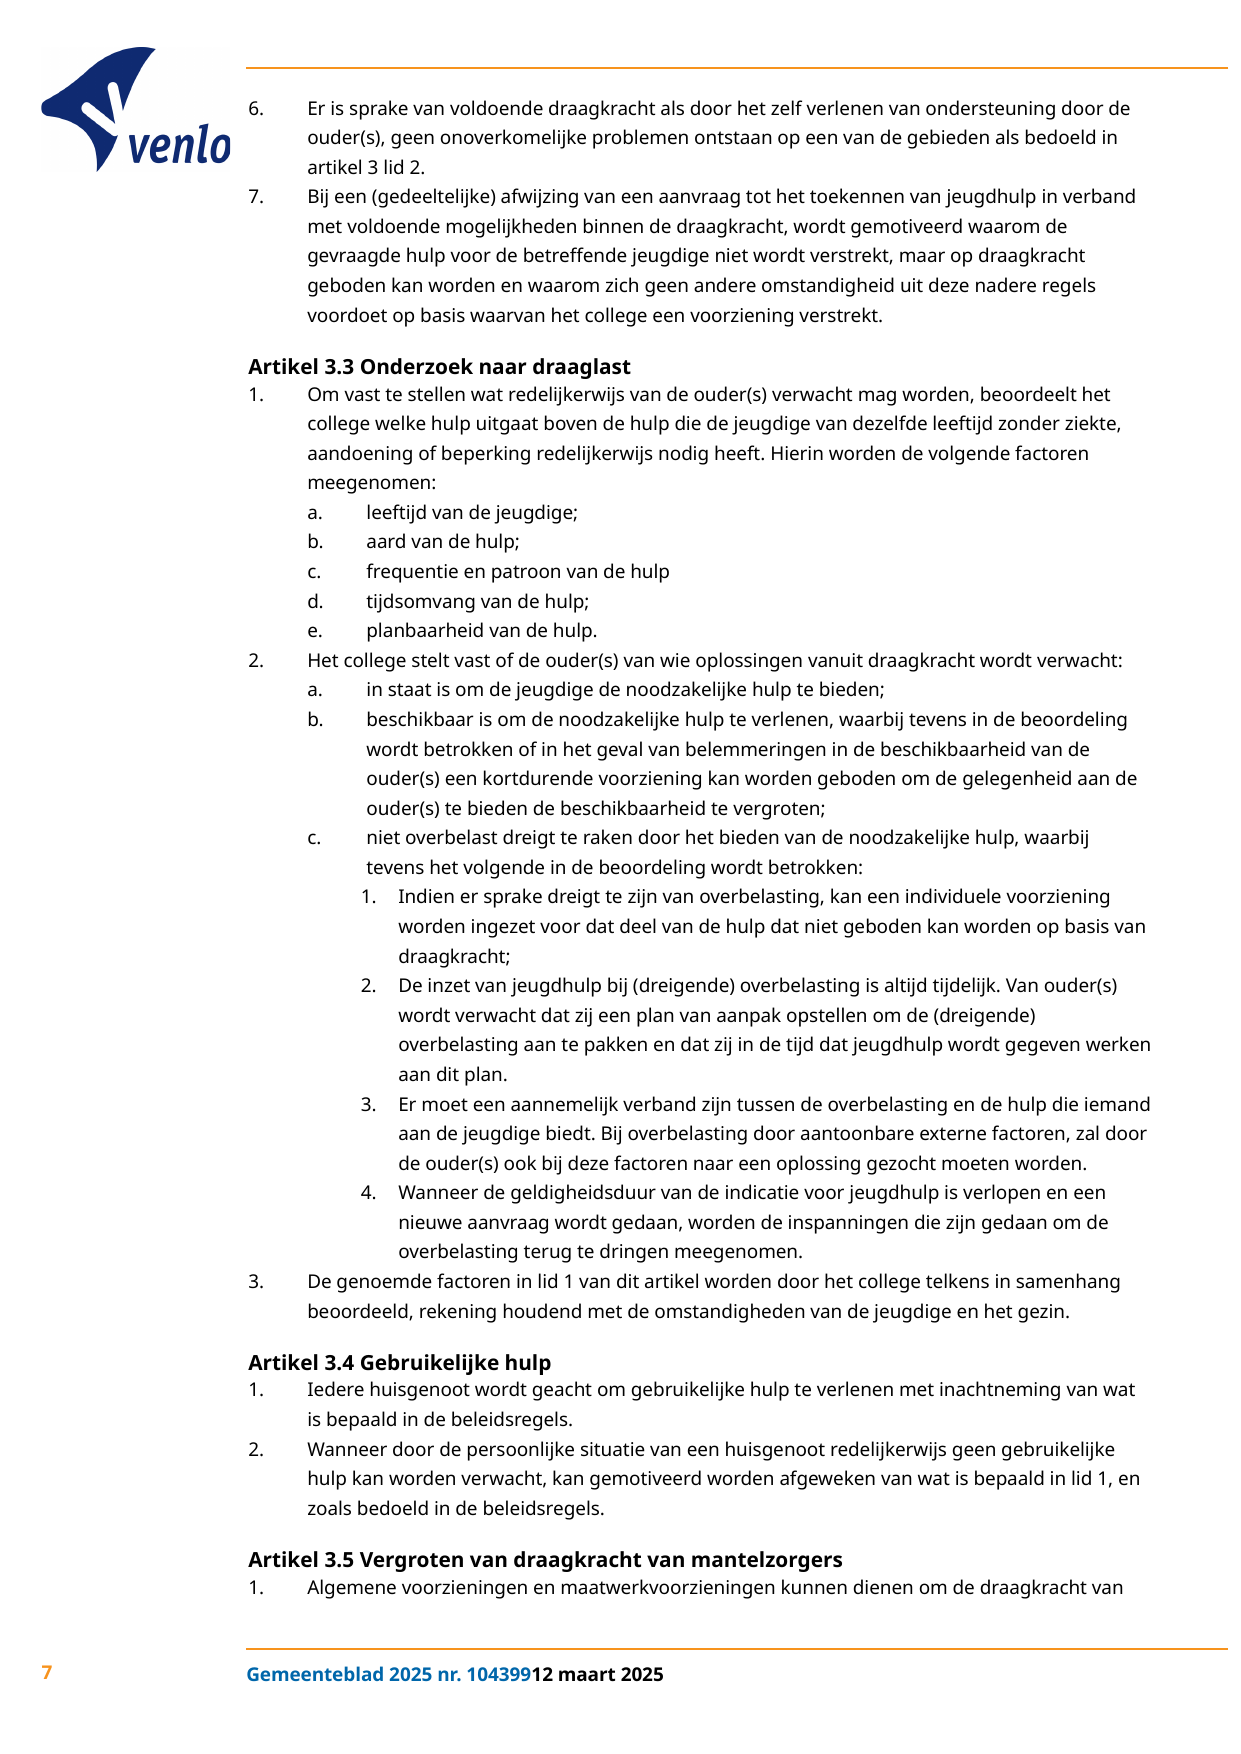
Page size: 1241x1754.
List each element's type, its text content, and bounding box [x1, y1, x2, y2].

list Indien er sprake dreigt te zijn van overbelasting, kan een individuele voorziening worden ingezet voor dat deel van de hulp dat niet geboden kan worden op basis van draagkracht; [361, 884, 1152, 968]
list frequentie en patroon van de hulp [307, 558, 1152, 584]
list De inzet van jeugdhulp bij (dreigende) overbelasting is altijd tijdelijk. Van ouder(s) wordt verwacht dat zij een plan van aanpak opstellen om de (dreigende) overbelasting aan te pakken en dat zij in de tijd dat jeugdhulp wordt gegeven werken aan dit plan. [361, 972, 1152, 1087]
list Het college stelt vast of de ouder(s) van wie oplossingen vanuit draagkracht wordt verwacht: [248, 647, 1152, 673]
list Iedere huisgenoot wordt geacht om gebruikelijke hulp te verlenen met inachtneming van wat is bepaald in de beleidsregels. [248, 1377, 1152, 1432]
list aard van de hulp; [307, 529, 1152, 554]
list tijdsomvang van de hulp; [307, 588, 1152, 613]
list De genoemde factoren in lid 1 van dit artikel worden door het college telkens in samenhang beoordeeld, rekening houdend met de omstandigheden van de jeugdige en het gezin. [248, 1268, 1152, 1323]
list Om vast te stellen wat redelijkerwijs van de ouder(s) verwacht mag worden, beoordeelt het college welke hulp uitgaat boven de hulp die de jeugdige van dezelfde leeftijd zonder ziekte, aandoening of beperking redelijkerwijs nodig heeft. Hierin worden de volgende factoren meegenomen: [248, 381, 1152, 495]
text Artikel 3.4 Gebruikelijke hulp [248, 1348, 1152, 1377]
list in staat is om de jeugdige de noodzakelijke hulp te bieden; [307, 677, 1152, 702]
text Artikel 3.3 Onderzoek naar draaglast [248, 352, 1152, 381]
list Er is sprake van voldoende draagkracht als door het zelf verlenen van ondersteuning door de ouder(s), geen onoverkomelijke problemen ontstaan op een van de gebieden als bedoeld in artikel 3 lid 2. [248, 95, 1152, 180]
list Wanneer door de persoonlijke situatie van een huisgenoot redelijkerwijs geen gebruikelijke hulp kan worden verwacht, kan gemotiveerd worden afgeweken van wat is bepaald in lid 1, en zoals bedoeld in de beleidsregels. [248, 1436, 1152, 1521]
list niet overbelast dreigt te raken door het bieden van de noodzakelijke hulp, waarbij tevens het volgende in de beoordeling wordt betrokken: [307, 824, 1152, 880]
text Artikel 3.5 Vergroten van draagkracht van mantelzorgers [248, 1545, 1152, 1574]
list planbaarheid van de hulp. [307, 617, 1152, 643]
list leeftijd van de jeugdige; [307, 499, 1152, 525]
list Algemene voorzieningen en maatwerkvoorzieningen kunnen dienen om de draagkracht van [248, 1574, 1152, 1599]
list beschikbaar is om de noodzakelijke hulp te verlenen, waarbij tevens in de beoordeling wordt betrokken of in het geval van belemmeringen in de beschikbaarheid van de ouder(s) een kortdurende voorziening kan worden geboden om de gelegenheid aan de ouder(s) te bieden de beschikbaarheid te vergroten; [307, 706, 1152, 821]
list Bij een (gedeeltelijke) afwijzing van een aanvraag tot het toekennen van jeugdhulp in verband met voldoende mogelijkheden binnen de draagkracht, wordt gemotiveerd waarom de gevraagde hulp voor de betreffende jeugdige niet wordt verstrekt, maar op draagkracht geboden kan worden en waarom zich geen andere omstandigheid uit deze nadere regels voordoet op basis waarvan het college een voorziening verstrekt. [248, 183, 1152, 328]
picture [41, 47, 231, 172]
list Er moet een aannemelijk verband zijn tussen de overbelasting en de hulp die iemand aan de jeugdige biedt. Bij overbelasting door aantoonbare externe factoren, zal door de ouder(s) ook bij deze factoren naar een oplossing gezocht moeten worden. [361, 1091, 1152, 1176]
list Wanneer de geldigheidsduur van de indicatie voor jeugdhulp is verlopen en een nieuwe aanvraag wordt gedaan, worden de inspanningen die zijn gedaan om de overbelasting terug te dringen meegenomen. [361, 1179, 1152, 1264]
